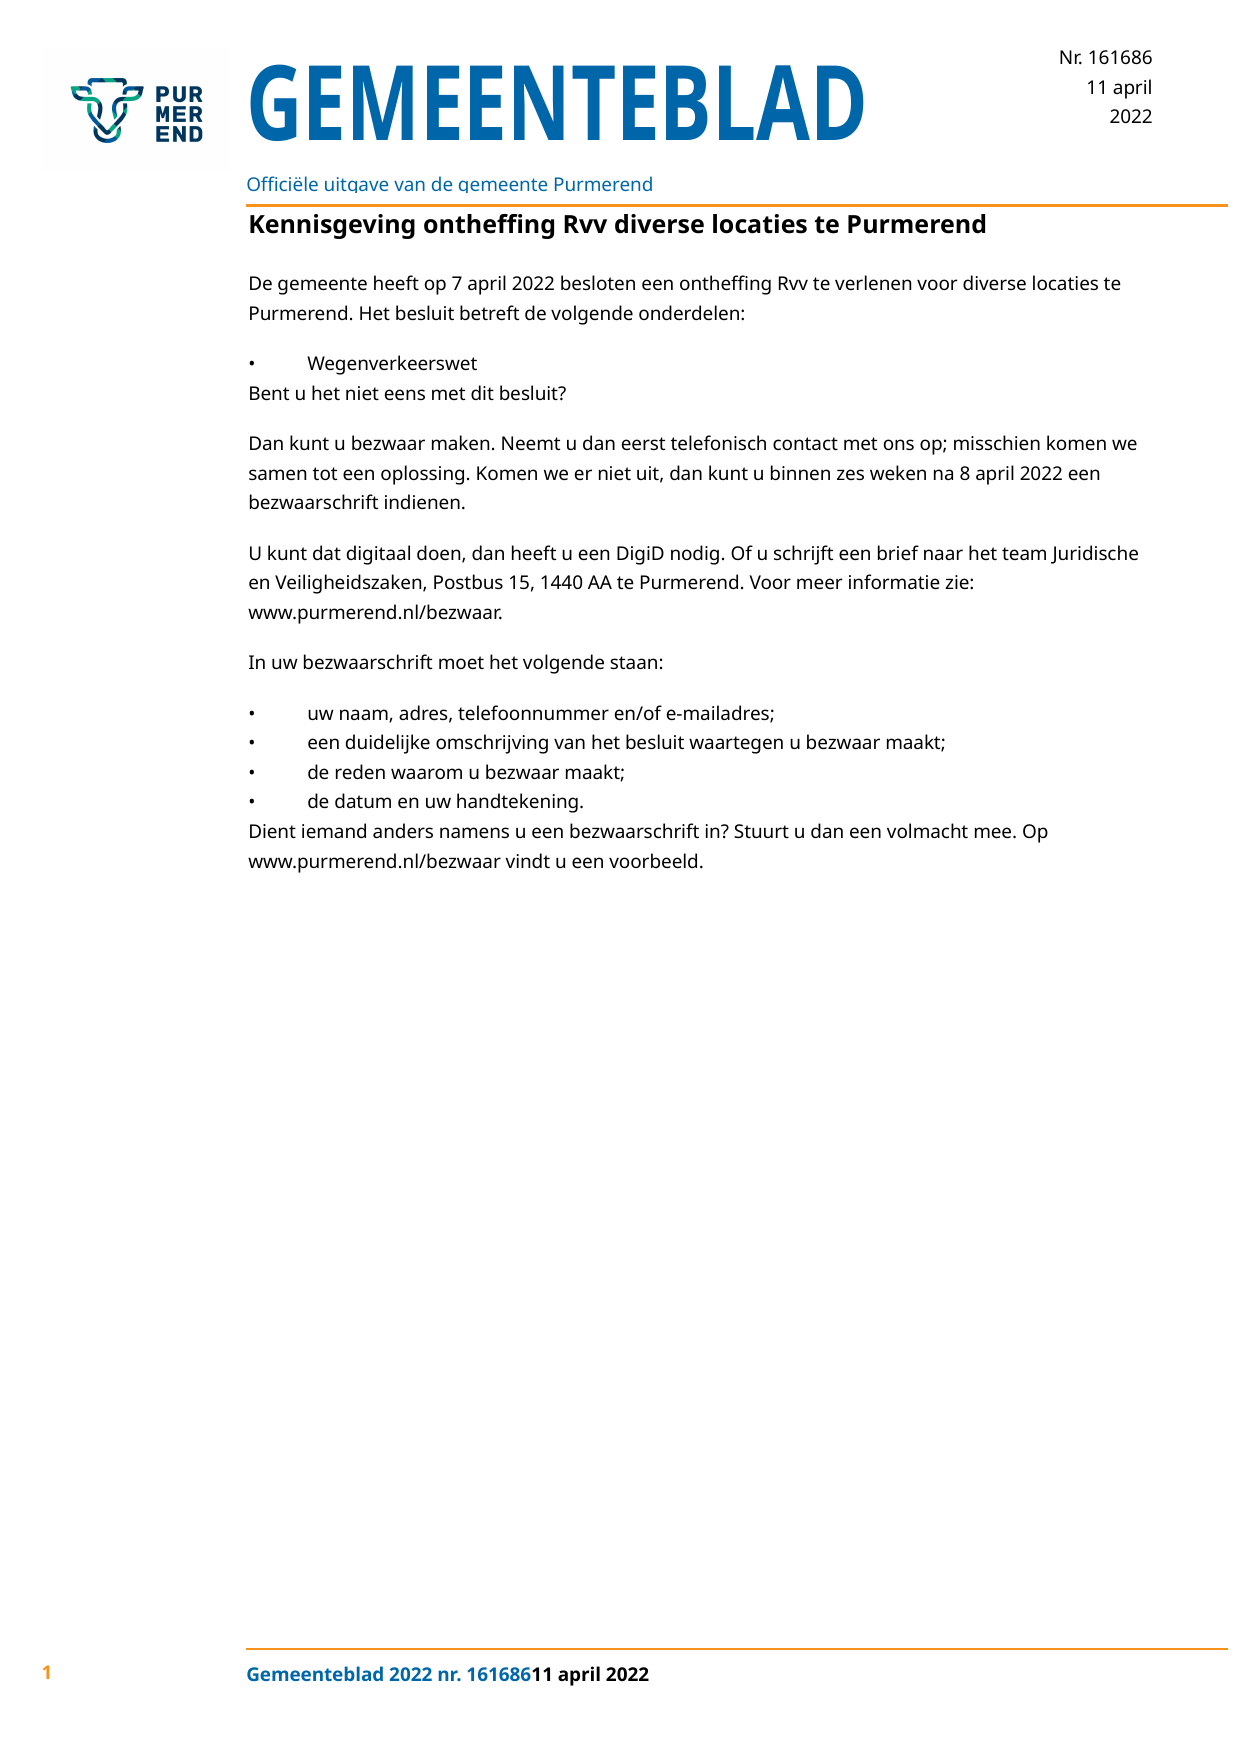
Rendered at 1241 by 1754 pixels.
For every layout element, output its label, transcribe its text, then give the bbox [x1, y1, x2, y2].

list een duidelijke omschrijving van het besluit waartegen u bezwaar maakt; [248, 729, 1152, 755]
text In uw bezwaarschrift moet het volgende staan: [248, 649, 1152, 675]
list de reden waarom u bezwaar maakt; [248, 759, 1152, 785]
text Dient iemand anders namens u een bezwaarschrift in? Stuurt u dan een volmacht mee. Op www.purmerend.nl/bezwaar vindt u een voorbeeld. [248, 818, 1152, 873]
text De gemeente heeft op 7 april 2022 besloten een ontheffing Rvv te verlenen voor diverse locaties te Purmerend. Het besluit betreft de volgende onderdelen: [248, 270, 1152, 326]
list uw naam, adres, telefoonnummer en/of e-mailadres; [248, 700, 1152, 726]
text Bent u het niet eens met dit besluit? [248, 380, 1152, 406]
text U kunt dat digitaal doen, dan heeft u een DigiD nodig. Of u schrijft een brief naar het team Juridische en Veiligheidszaken, Postbus 15, 1440 AA te Purmerend. Voor meer informatie zie: www.purmerend.nl/bezwaar. [248, 540, 1152, 625]
picture [41, 47, 231, 172]
text Kennisgeving ontheffing Rvv diverse locaties te Purmerend [248, 207, 1152, 241]
list de datum en uw handtekening. [248, 789, 1152, 814]
text Dan kunt u bezwaar maken. Neemt u dan eerst telefonisch contact met ons op; misschien komen we samen tot een oplossing. Komen we er niet uit, dan kunt u binnen zes weken na 8 april 2022 een bezwaarschrift indienen. [248, 430, 1152, 515]
list Wegenverkeerswet [248, 350, 1152, 376]
